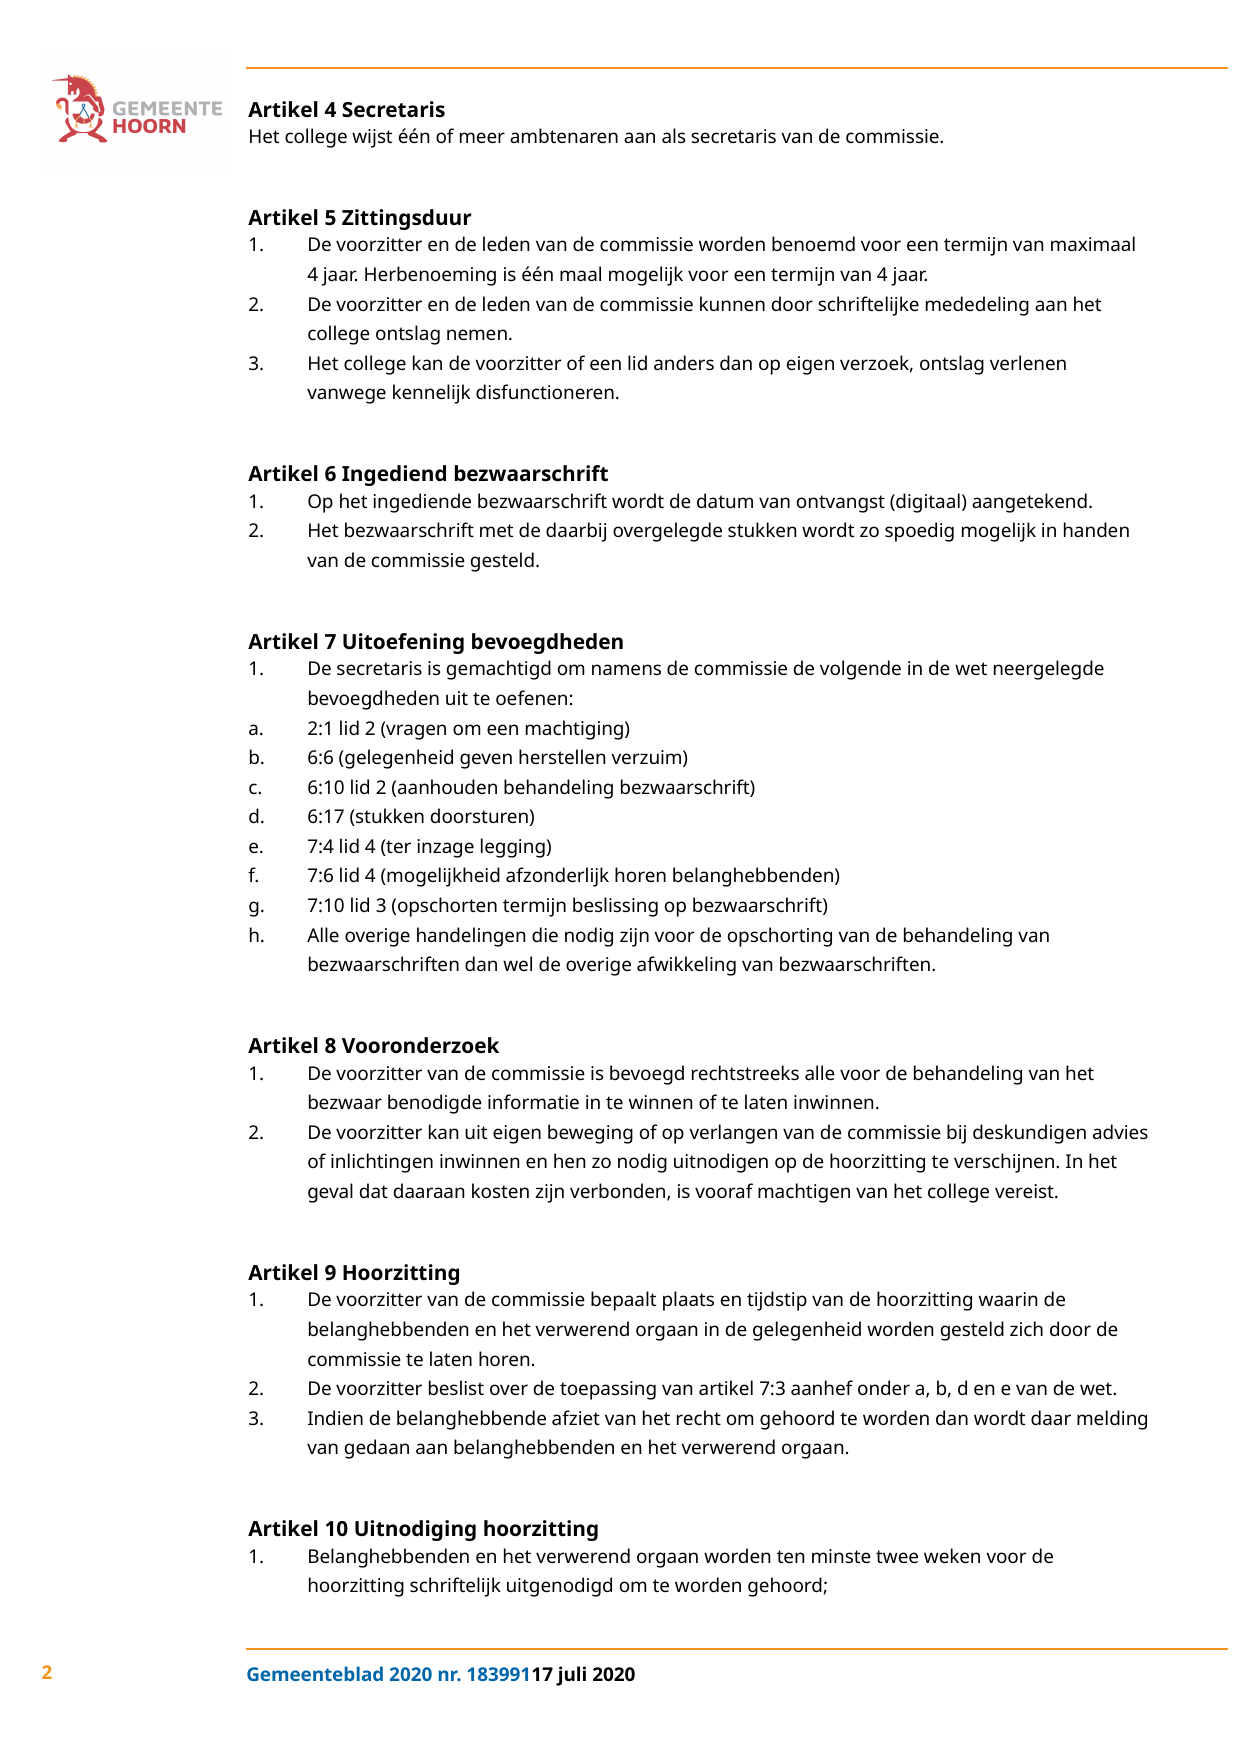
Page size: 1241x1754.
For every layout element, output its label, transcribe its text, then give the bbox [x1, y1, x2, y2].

list De voorzitter beslist over de toepassing van artikel 7:3 aanhef onder a, b, d en e van de wet. [248, 1375, 1152, 1401]
text Artikel 4 Secretaris [248, 95, 1152, 123]
list De voorzitter en de leden van de commissie worden benoemd voor een termijn van maximaal 4 jaar. Herbenoeming is één maal mogelijk voor een termijn van 4 jaar. [248, 232, 1152, 287]
text Het college wijst één of meer ambtenaren aan als secretaris van de commissie. [248, 123, 1152, 149]
list 6:10 lid 2 (aanhouden behandeling bezwaarschrift) [248, 774, 1152, 800]
list 7:6 lid 4 (mogelijkheid afzonderlijk horen belanghebbenden) [248, 863, 1152, 888]
list Indien de belanghebbende afziet van het recht om gehoord te worden dan wordt daar melding van gedaan aan belanghebbenden en het verwerend orgaan. [248, 1405, 1152, 1460]
list Het bezwaarschrift met de daarbij overgelegde stukken wordt zo spoedig mogelijk in handen van de commissie gesteld. [248, 518, 1152, 573]
text Artikel 9 Hoorzitting [248, 1258, 1152, 1287]
text Artikel 5 Zittingsduur [248, 203, 1152, 232]
text Artikel 6 Ingediend bezwaarschrift [248, 459, 1152, 488]
text Artikel 10 Uitnodiging hoorzitting [248, 1514, 1152, 1543]
list Het college kan de voorzitter of een lid anders dan op eigen verzoek, ontslag verlenen vanwege kennelijk disfunctioneren. [248, 350, 1152, 405]
list 2:1 lid 2 (vragen om een machtiging) [248, 715, 1152, 741]
list De secretaris is gemachtigd om namens de commissie de volgende in de wet neergelegde bevoegdheden uit te oefenen: [248, 656, 1152, 711]
list 6:6 (gelegenheid geven herstellen verzuim) [248, 744, 1152, 770]
list 6:17 (stukken doorsturen) [248, 803, 1152, 829]
list 7:10 lid 3 (opschorten termijn beslissing op bezwaarschrift) [248, 892, 1152, 918]
text Artikel 8 Vooronderzoek [248, 1031, 1152, 1060]
list Belanghebbenden en het verwerend orgaan worden ten minste twee weken voor de hoorzitting schriftelijk uitgenodigd om te worden gehoord; [248, 1543, 1152, 1598]
list De voorzitter van de commissie is bevoegd rechtstreeks alle voor de behandeling van het bezwaar benodigde informatie in te winnen of te laten inwinnen. [248, 1060, 1152, 1115]
list De voorzitter van de commissie bepaalt plaats en tijdstip van de hoorzitting waarin de belanghebbenden en het verwerend orgaan in de gelegenheid worden gesteld zich door de commissie te laten horen. [248, 1287, 1152, 1372]
list De voorzitter kan uit eigen beweging of op verlangen van de commissie bij deskundigen advies of inlichtingen inwinnen en hen zo nodig uitnodigen op de hoorzitting te verschijnen. In het geval dat daaraan kosten zijn verbonden, is vooraf machtigen van het college vereist. [248, 1119, 1152, 1204]
text Artikel 7 Uitoefening bevoegdheden [248, 627, 1152, 656]
list 7:4 lid 4 (ter inzage legging) [248, 833, 1152, 859]
list De voorzitter en de leden van de commissie kunnen door schriftelijke mededeling aan het college ontslag nemen. [248, 291, 1152, 346]
picture [41, 47, 231, 172]
list Alle overige handelingen die nodig zijn voor de opschorting van de behandeling van bezwaarschriften dan wel de overige afwikkeling van bezwaarschriften. [248, 922, 1152, 977]
list Op het ingediende bezwaarschrift wordt de datum van ontvangst (digitaal) aangetekend. [248, 488, 1152, 514]
